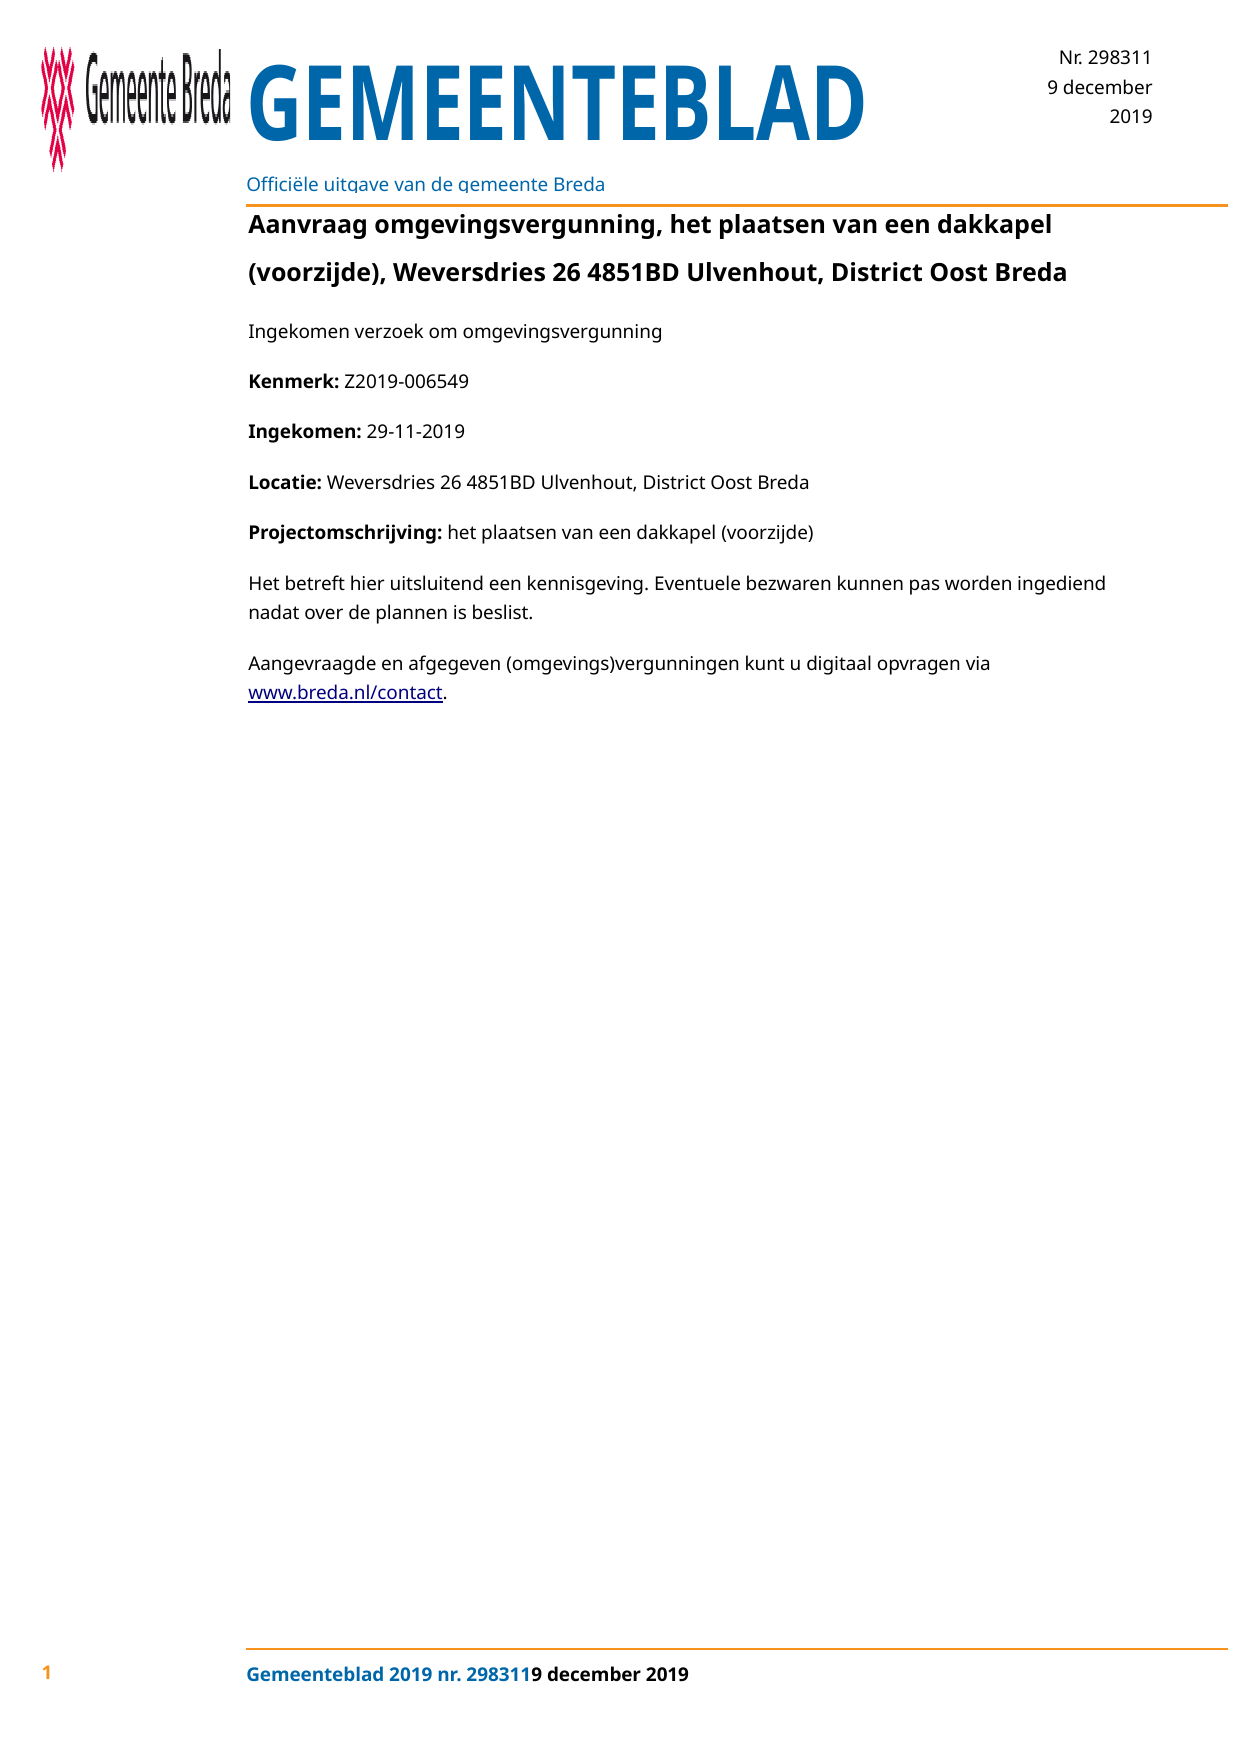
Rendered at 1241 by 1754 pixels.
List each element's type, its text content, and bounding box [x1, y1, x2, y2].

text Aanvraag omgevingsvergunning, het plaatsen van een dakkapel (voorzijde), Weversdries 26 4851BD Ulvenhout, District Oost Breda [248, 207, 1152, 288]
text Locatie: Weversdries 26 4851BD Ulvenhout, District Oost Breda [248, 469, 1152, 495]
picture [41, 47, 231, 172]
text Kenmerk: Z2019-006549 [248, 368, 1152, 394]
text Projectomschrijving: het plaatsen van een dakkapel (voorzijde) [248, 519, 1152, 545]
text Ingekomen: 29-11-2019 [248, 419, 1152, 444]
text Ingekomen verzoek om omgevingsvergunning [248, 318, 1152, 344]
text Het betreft hier uitsluitend een kennisgeving. Eventuele bezwaren kunnen pas worden ingediend nadat over de plannen is beslist. [248, 570, 1152, 625]
text Aangevraagde en afgegeven (omgevings)vergunningen kunt u digitaal opvragen via www.breda.nl/contact. [248, 650, 1152, 705]
